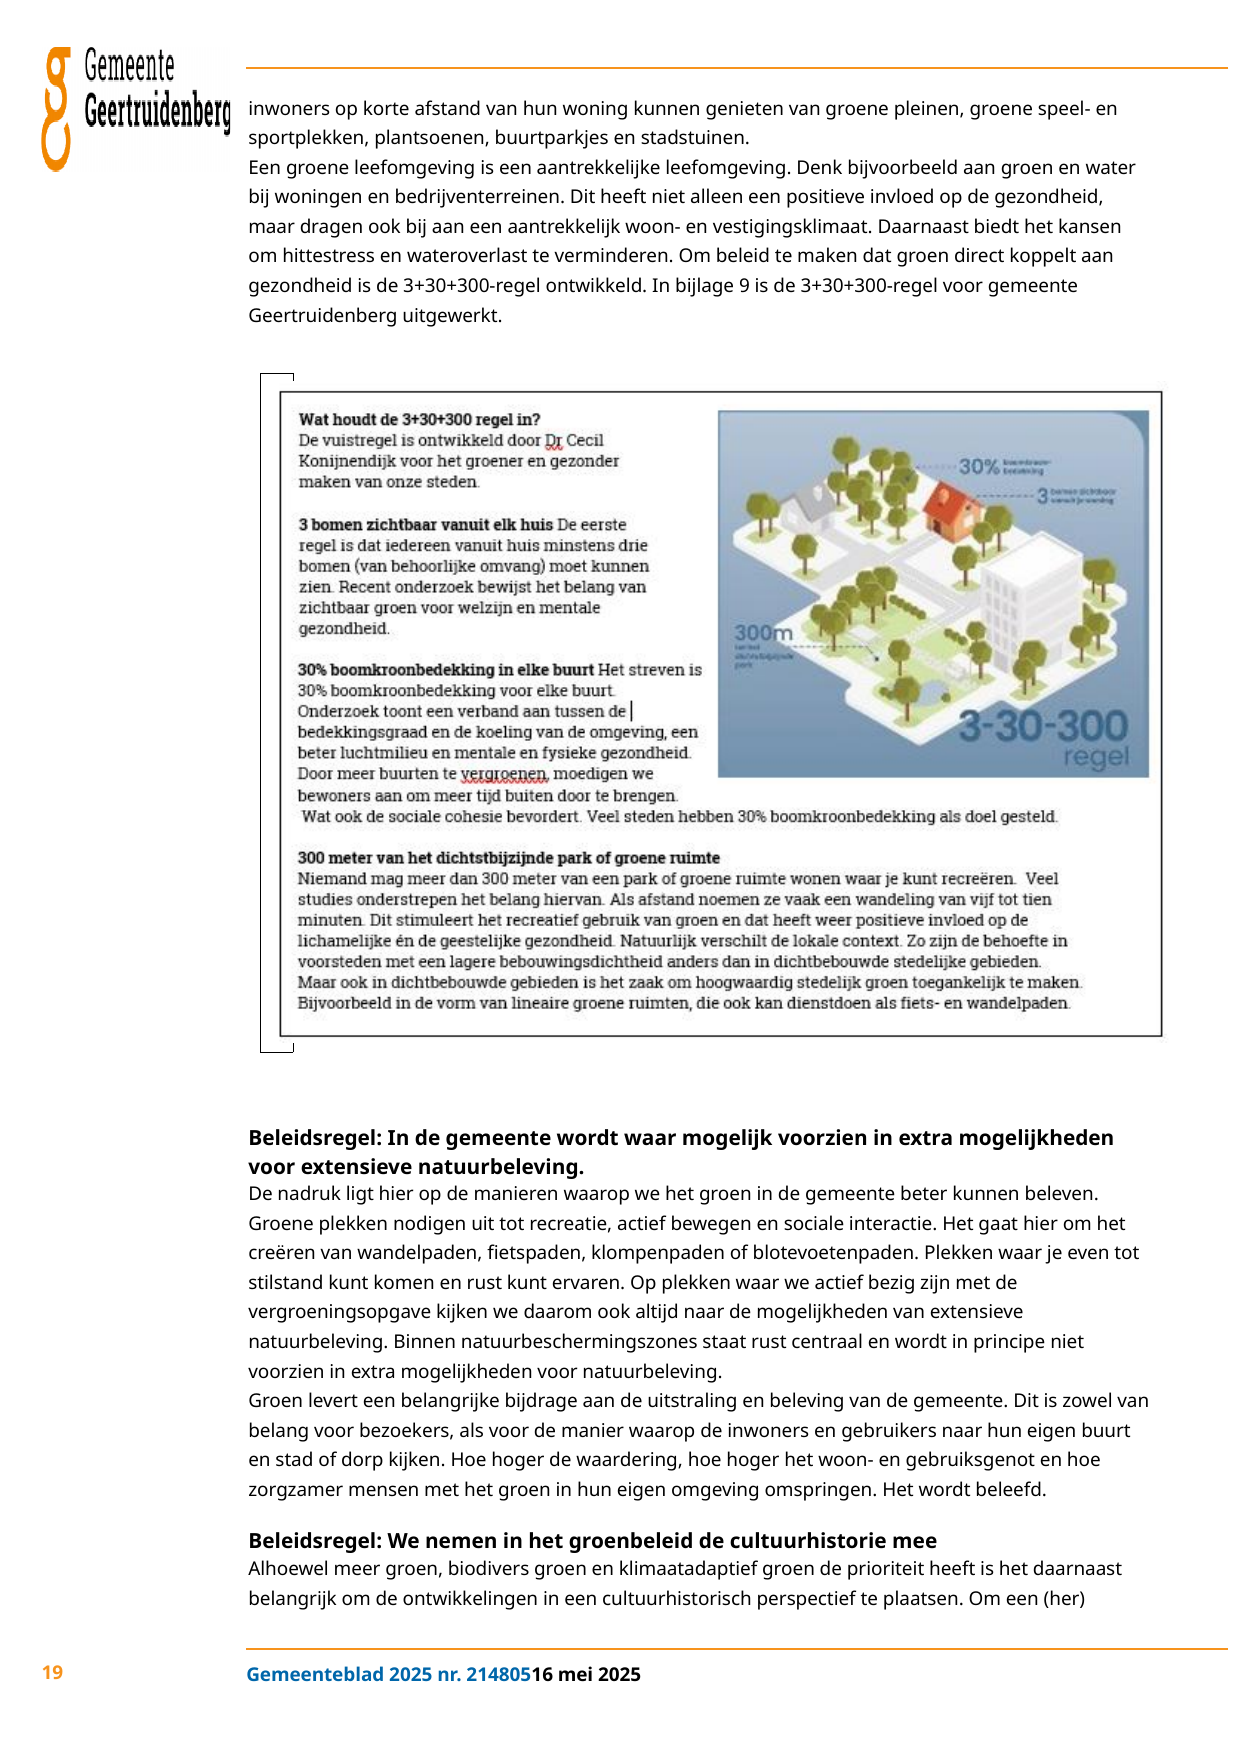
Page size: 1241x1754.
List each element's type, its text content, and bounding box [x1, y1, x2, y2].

text Een groene leefomgeving is een aantrekkelijke leefomgeving. Denk bijvoorbeeld aan groen en water bij woningen en bedrijventerreinen. Dit heeft niet alleen een positieve invloed op de gezondheid, maar dragen ook bij aan een aantrekkelijk woon- en vestigingsklimaat. Daarnaast biedt het kansen om hittestress en wateroverlast te verminderen. Om beleid te maken dat groen direct koppelt aan gezondheid is de 3+30+300-regel ontwikkeld. In bijlage 9 is de 3+30+300-regel voor gemeente Geertruidenberg uitgewerkt. [248, 154, 1152, 328]
text De nadruk ligt hier op de manieren waarop we het groen in de gemeente beter kunnen beleven. Groene plekken nodigen uit tot recreatie, actief bewegen en sociale interactie. Het gaat hier om het creëren van wandelpaden, fietspaden, klompenpaden of blotevoetenpaden. Plekken waar je even tot stilstand kunt komen en rust kunt ervaren. Op plekken waar we actief bezig zijn met de vergroeningsopgave kijken we daarom ook altijd naar de mogelijkheden van extensieve natuurbeleving. Binnen natuurbeschermingszones staat rust centraal en wordt in principe niet voorzien in extra mogelijkheden voor natuurbeleving. [248, 1180, 1152, 1384]
picture [268, 381, 1173, 1043]
text inwoners op korte afstand van hun woning kunnen genieten van groene pleinen, groene speel- en sportplekken, plantsoenen, buurtparkjes en stadstuinen. [248, 95, 1152, 150]
picture [41, 47, 231, 172]
text Alhoewel meer groen, biodivers groen en klimaatadaptief groen de prioriteit heeft is het daarnaast belangrijk om de ontwikkelingen in een cultuurhistorisch perspectief te plaatsen. Om een (her) [248, 1555, 1152, 1610]
text Groen levert een belangrijke bijdrage aan de uitstraling en beleving van de gemeente. Dit is zowel van belang voor bezoekers, als voor de manier waarop de inwoners en gebruikers naar hun eigen buurt en stad of dorp kijken. Hoe hoger de waardering, hoe hoger het woon- en gebruiksgenot en hoe zorgzamer mensen met het groen in hun eigen omgeving omspringen. Het wordt beleefd. [248, 1387, 1152, 1502]
text Beleidsregel: We nemen in het groenbeleid de cultuurhistorie mee [248, 1527, 1152, 1555]
text Beleidsregel: In de gemeente wordt waar mogelijk voorzien in extra mogelijkheden voor extensieve natuurbeleving. [248, 1123, 1152, 1180]
